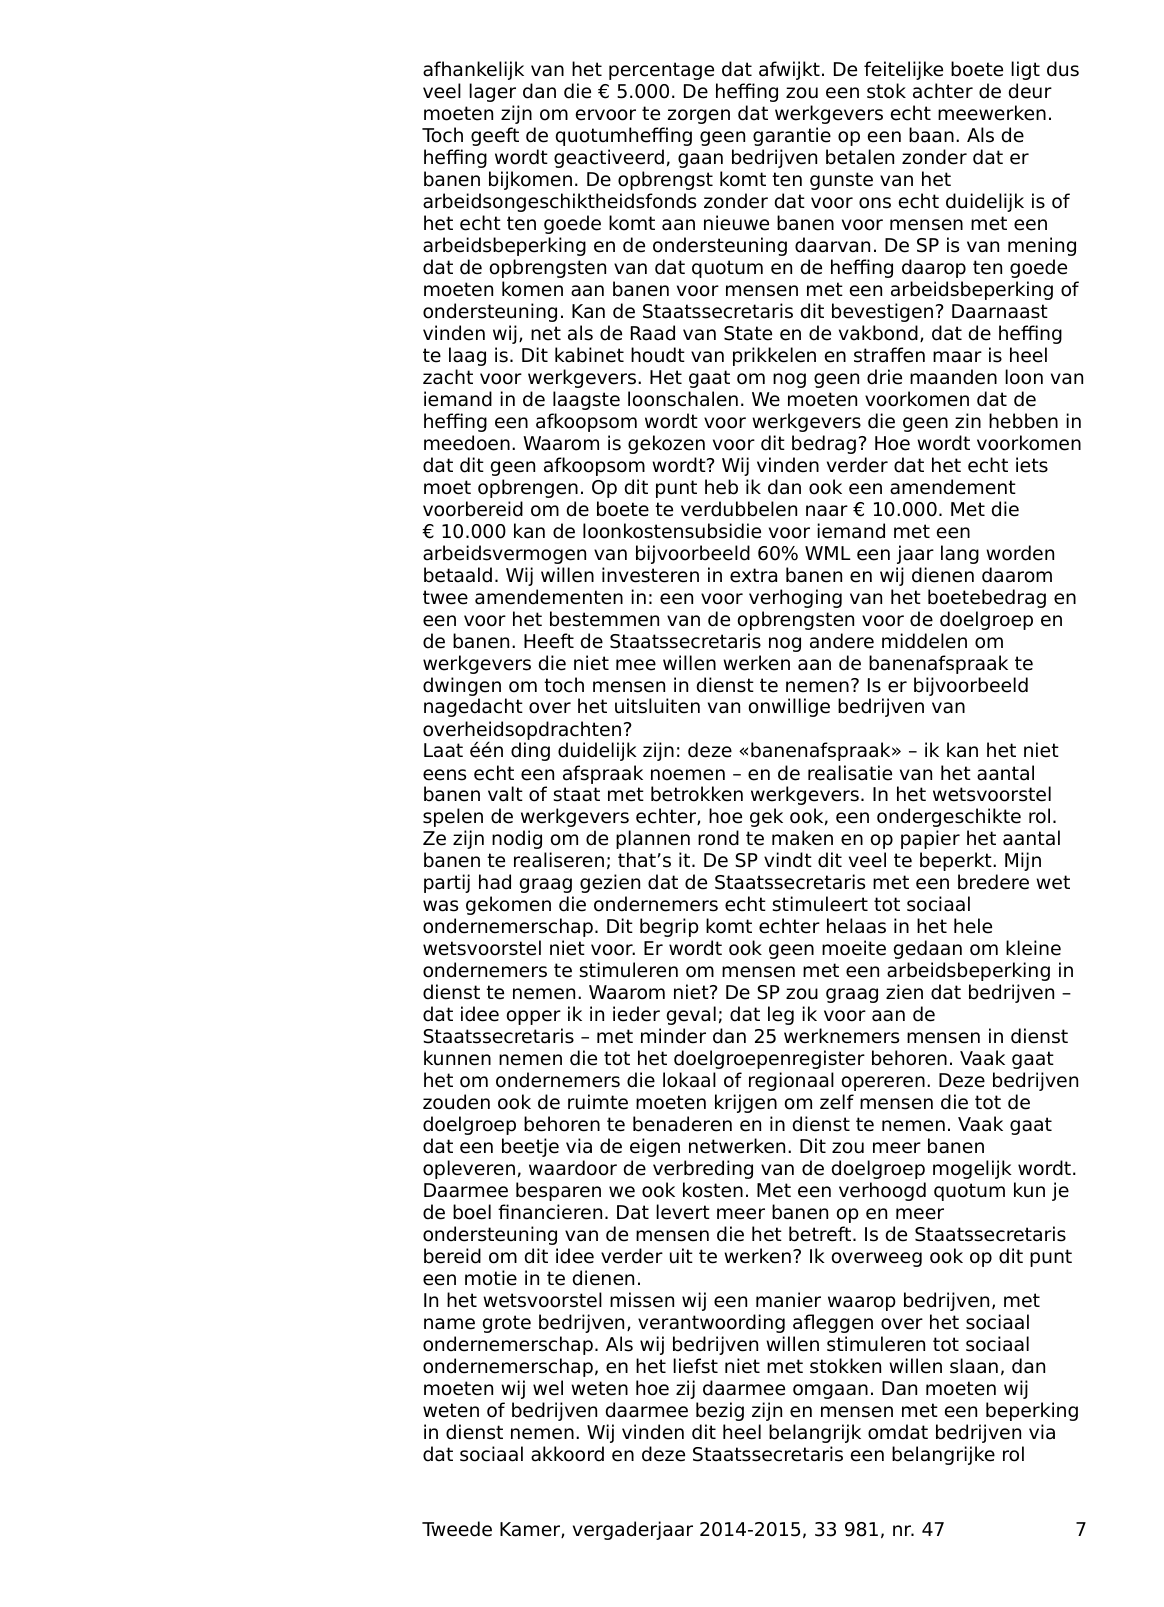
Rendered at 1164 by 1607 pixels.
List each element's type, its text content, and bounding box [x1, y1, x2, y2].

text afhankelijk van het percentage dat afwijkt. De feitelijke boete ligt dus veel lager dan die € 5.000. De heffing zou een stok achter de deur moeten zijn om ervoor te zorgen dat werkgevers echt meewerken. Toch geeft de quotumheffing geen garantie op een baan. Als de heffing wordt geactiveerd, gaan bedrijven betalen zonder dat er banen bijkomen. De opbrengst komt ten gunste van het arbeidsongeschiktheidsfonds zonder dat voor ons echt duidelijk is of het echt ten goede komt aan nieuwe banen voor mensen met een arbeidsbeperking en de ondersteuning daarvan. De SP is van mening dat de opbrengsten van dat quotum en de heffing daarop ten goede moeten komen aan banen voor mensen met een arbeidsbeperking of ondersteuning. Kan de Staatssecretaris dit bevestigen? Daarnaast vinden wij, net als de Raad van State en de vakbond, dat de heffing te laag is. Dit kabinet houdt van prikkelen en straffen maar is heel zacht voor werkgevers. Het gaat om nog geen drie maanden loon van iemand in de laagste loonschalen. We moeten voorkomen dat de heffing een afkoopsom wordt voor werkgevers die geen zin hebben in meedoen. Waarom is gekozen voor dit bedrag? Hoe wordt voorkomen dat dit geen afkoopsom wordt? Wij vinden verder dat het echt iets moet opbrengen. Op dit punt heb ik dan ook een amendement voorbereid om de boete te verdubbelen naar € 10.000. Met die € 10.000 kan de loonkostensubsidie voor iemand met een arbeidsvermogen van bijvoorbeeld 60% WML een jaar lang worden betaald. Wij willen investeren in extra banen en wij dienen daarom twee amendementen in: een voor verhoging van het boetebedrag en een voor het bestemmen van de opbrengsten voor de doelgroep en de banen. Heeft de Staatssecretaris nog andere middelen om werkgevers die niet mee willen werken aan de banenafspraak te dwingen om toch mensen in dienst te nemen? Is er bijvoorbeeld nagedacht over het uitsluiten van onwillige bedrijven van overheidsopdrachten? [422, 59, 1087, 740]
text In het wetsvoorstel missen wij een manier waarop bedrijven, met name grote bedrijven, verantwoording afleggen over het sociaal ondernemerschap. Als wij bedrijven willen stimuleren tot sociaal ondernemerschap, en het liefst niet met stokken willen slaan, dan moeten wij wel weten hoe zij daarmee omgaan. Dan moeten wij weten of bedrijven daarmee bezig zijn en mensen met een beperking in dienst nemen. Wij vinden dit heel belangrijk omdat bedrijven via dat sociaal akkoord en deze Staatssecretaris een belangrijke rol [422, 1290, 1087, 1466]
text Laat één ding duidelijk zijn: deze «banenafspraak» – ik kan het niet eens echt een afspraak noemen – en de realisatie van het aantal banen valt of staat met betrokken werkgevers. In het wetsvoorstel spelen de werkgevers echter, hoe gek ook, een ondergeschikte rol. Ze zijn nodig om de plannen rond te maken en op papier het aantal banen te realiseren; that’s it. De SP vindt dit veel te beperkt. Mijn partij had graag gezien dat de Staatssecretaris met een bredere wet was gekomen die ondernemers echt stimuleert tot sociaal ondernemerschap. Dit begrip komt echter helaas in het hele wetsvoorstel niet voor. Er wordt ook geen moeite gedaan om kleine ondernemers te stimuleren om mensen met een arbeidsbeperking in dienst te nemen. Waarom niet? De SP zou graag zien dat bedrijven – dat idee opper ik in ieder geval; dat leg ik voor aan de Staatssecretaris – met minder dan 25 werknemers mensen in dienst kunnen nemen die tot het doelgroepenregister behoren. Vaak gaat het om ondernemers die lokaal of regionaal opereren. Deze bedrijven zouden ook de ruimte moeten krijgen om zelf mensen die tot de doelgroep behoren te benaderen en in dienst te nemen. Vaak gaat dat een beetje via de eigen netwerken. Dit zou meer banen opleveren, waardoor de verbreding van de doelgroep mogelijk wordt. Daarmee besparen we ook kosten. Met een verhoogd quotum kun je de boel financieren. Dat levert meer banen op en meer ondersteuning van de mensen die het betreft. Is de Staatssecretaris bereid om dit idee verder uit te werken? Ik overweeg ook op dit punt een motie in te dienen. [422, 740, 1087, 1290]
